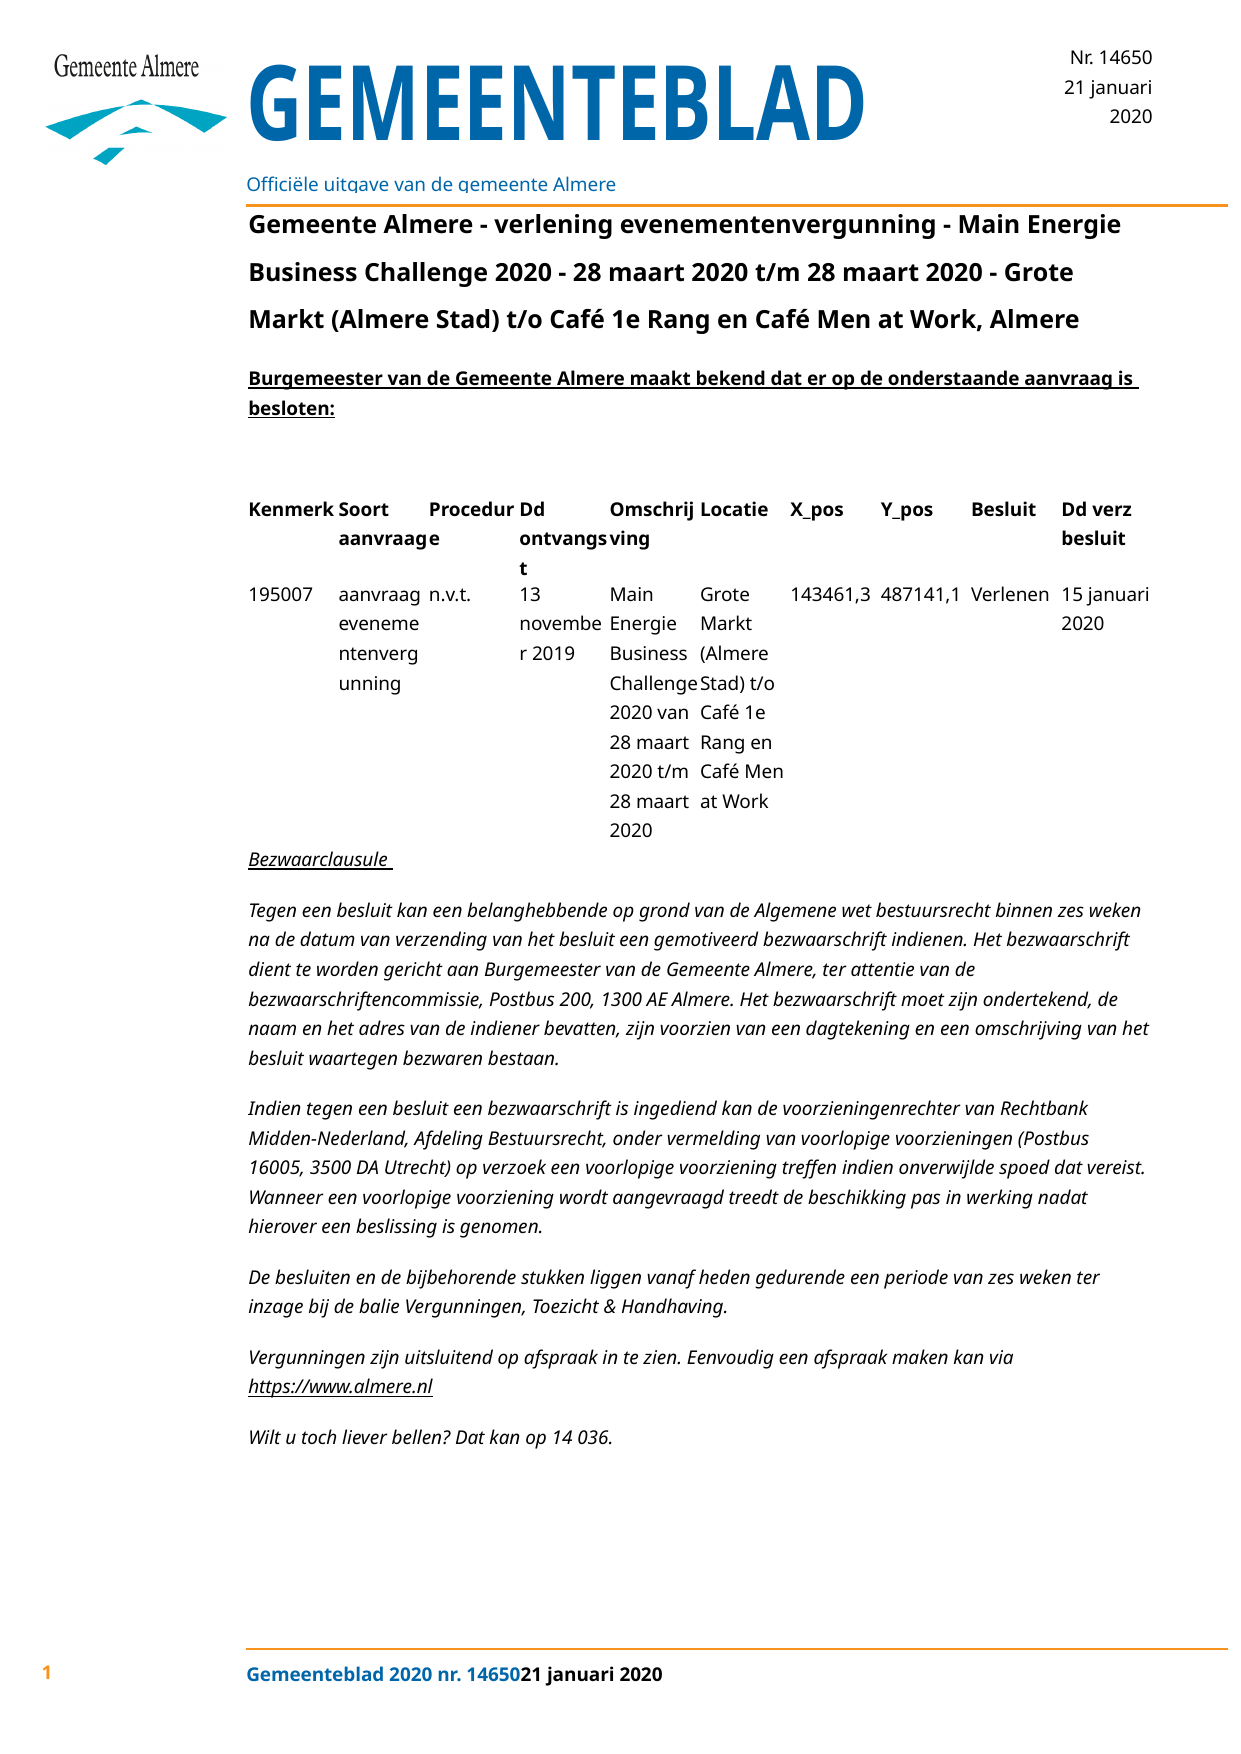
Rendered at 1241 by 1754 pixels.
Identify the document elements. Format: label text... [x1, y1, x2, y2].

text Indien tegen een besluit een bezwaarschrift is ingediend kan de voorzieningenrechter van Rechtbank Midden-Nederland, Afdeling Bestuursrecht, onder vermelding van voorlopige voorzieningen (Postbus 16005, 3500 DA Utrecht) op verzoek een voorlopige voorziening treffen indien onverwijlde spoed dat vereist. Wanneer een voorlopige voorziening wordt aangevraagd treedt de beschikking pas in werking nadat hierover een beslissing is genomen. [248, 1095, 1152, 1239]
table_cell aanvraag evenementenvergunning [338, 581, 429, 843]
table_header Besluit [971, 496, 1061, 581]
table_header Procedure [429, 496, 519, 581]
table_header X_pos [790, 496, 881, 581]
table_cell Grote Markt (Almere Stad) t/o Café 1e Rang en Café Men at Work [700, 581, 790, 843]
table_header Omschrijving [609, 496, 700, 581]
text Tegen een besluit kan een belanghebbende op grond van de Algemene wet bestuursrecht binnen zes weken na de datum van verzending van het besluit een gemotiveerd bezwaarschrift indienen. Het bezwaarschrift dient te worden gericht aan Burgemeester van de Gemeente Almere, ter attentie van de bezwaarschriftencommissie, Postbus 200, 1300 AE Almere. Het bezwaarschrift moet zijn ondertekend, de naam en het adres van de indiener bevatten, zijn voorzien van een dagtekening en een omschrijving van het besluit waartegen bezwaren bestaan. [248, 897, 1152, 1071]
table_header Locatie [700, 496, 790, 581]
table_cell Main Energie Business Challenge 2020 van 28 maart 2020 t/m 28 maart 2020 [609, 581, 700, 843]
picture [41, 47, 231, 172]
table_header Y_pos [881, 496, 971, 581]
table_header Soort aanvraag [338, 496, 429, 581]
table_cell 195007 [248, 581, 338, 843]
table_header Dd verz besluit [1061, 496, 1152, 581]
text Bezwaarclausule [248, 847, 1152, 872]
table_cell n.v.t. [429, 581, 519, 843]
table_cell 15 januari 2020 [1061, 581, 1152, 843]
table_cell 487141,1 [881, 581, 971, 843]
text Wilt u toch liever bellen? Dat kan op 14 036. [248, 1424, 1152, 1450]
table_cell 13 november 2019 [519, 581, 609, 843]
text Vergunningen zijn uitsluitend op afspraak in te zien. Eenvoudig een afspraak maken kan via https://www.almere.nl [248, 1344, 1152, 1399]
table_cell 143461,3 [790, 581, 881, 843]
table_cell Verlenen [971, 581, 1061, 843]
text Burgemeester van de Gemeente Almere maakt bekend dat er op de onderstaande aanvraag is besloten: [248, 366, 1152, 421]
table_header Dd ontvangst [519, 496, 609, 581]
table_header Kenmerk [248, 496, 338, 581]
text De besluiten en de bijbehorende stukken liggen vanaf heden gedurende een periode van zes weken ter inzage bij de balie Vergunningen, Toezicht & Handhaving. [248, 1264, 1152, 1319]
text Gemeente Almere - verlening evenementenvergunning - Main Energie Business Challenge 2020 - 28 maart 2020 t/m 28 maart 2020 - Grote Markt (Almere Stad) t/o Café 1e Rang en Café Men at Work, Almere [248, 207, 1152, 336]
